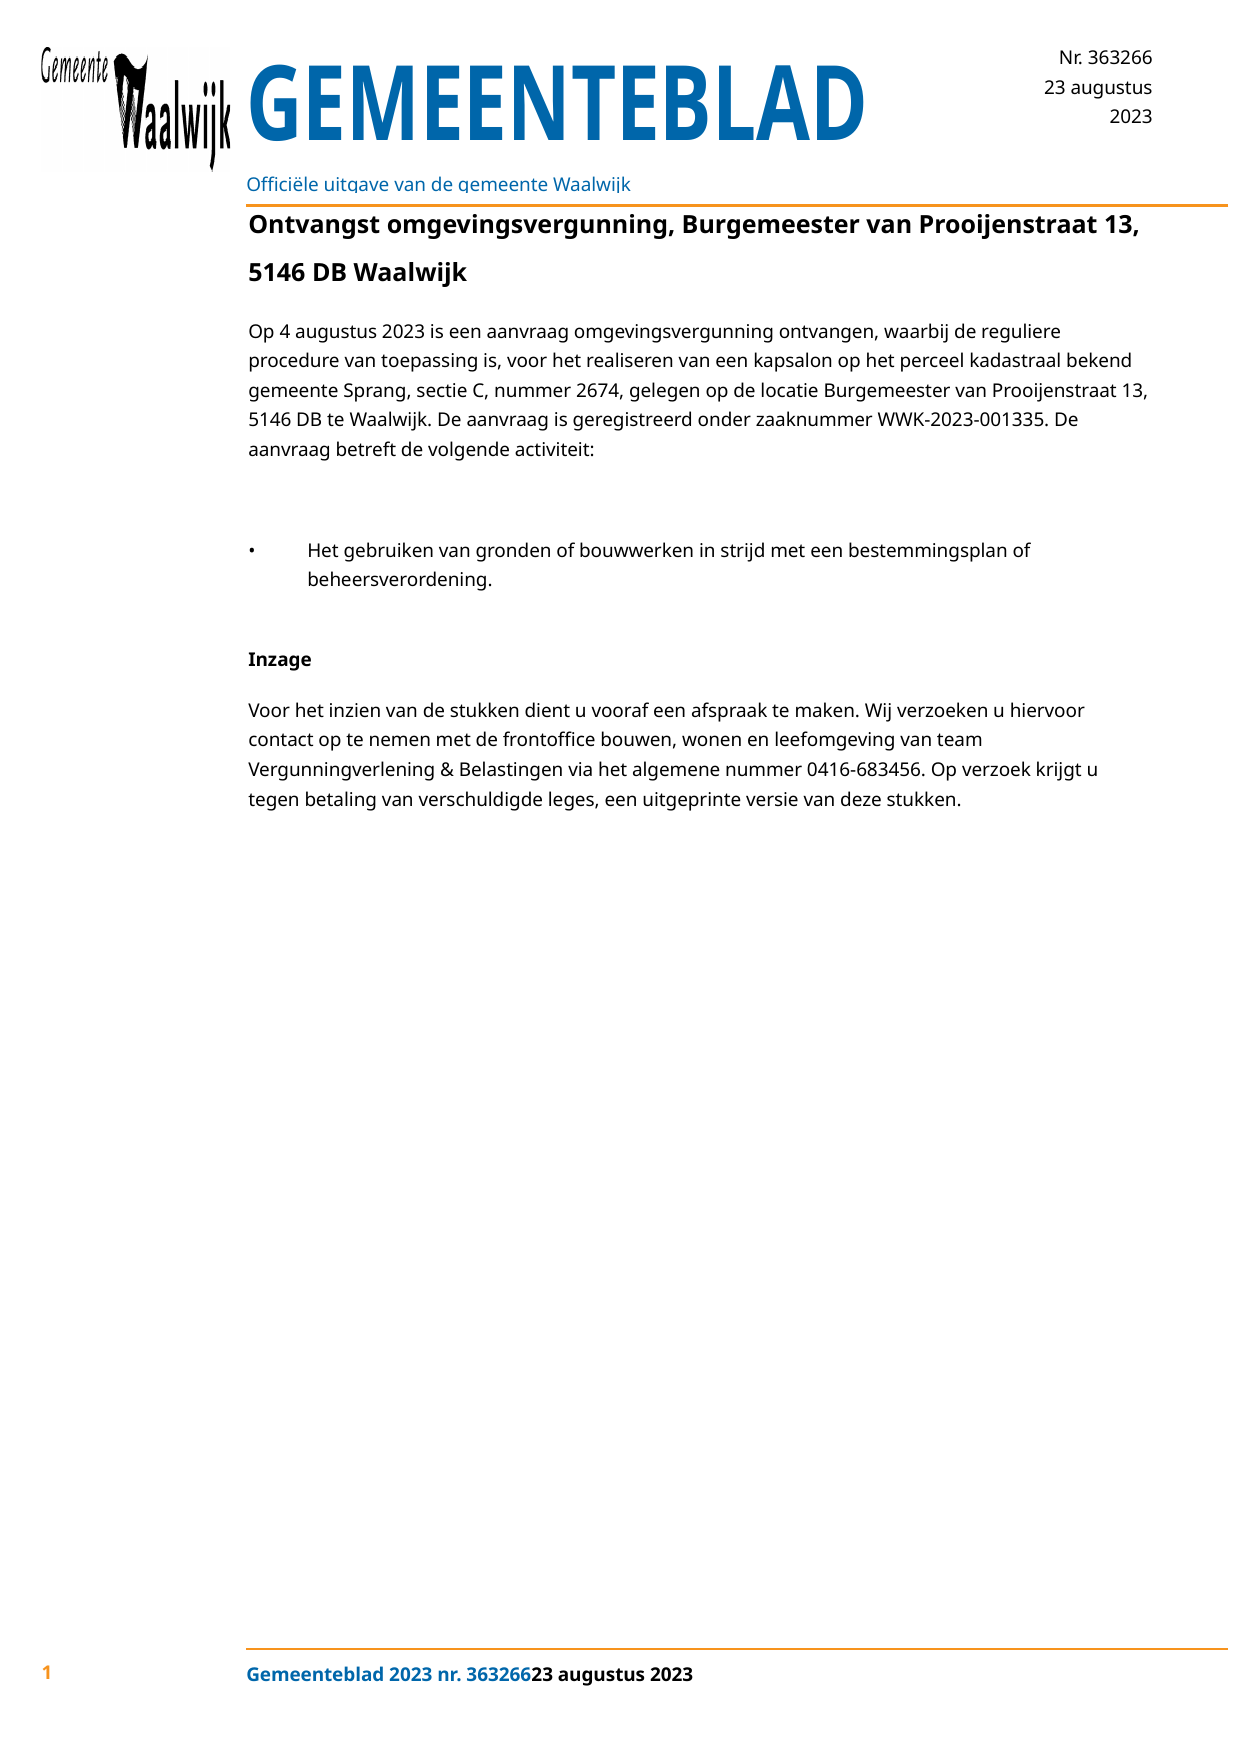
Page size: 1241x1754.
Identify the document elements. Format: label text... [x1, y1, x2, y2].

text Inzage [248, 647, 1152, 672]
text Op 4 augustus 2023 is een aanvraag omgevingsvergunning ontvangen, waarbij de reguliere procedure van toepassing is, voor het realiseren van een kapsalon op het perceel kadastraal bekend gemeente Sprang, sectie C, nummer 2674, gelegen op de locatie Burgemeester van Prooijenstraat 13, 5146 DB te Waalwijk. De aanvraag is geregistreerd onder zaaknummer WWK-2023-001335. De aanvraag betreft de volgende activiteit: [248, 318, 1152, 462]
picture [41, 47, 231, 172]
list Het gebruiken van gronden of bouwwerken in strijd met een bestemmingsplan of beheersverordening. [248, 537, 1152, 592]
text Ontvangst omgevingsvergunning, Burgemeester van Prooijenstraat 13, 5146 DB Waalwijk [248, 207, 1152, 288]
text Voor het inzien van de stukken dient u vooraf een afspraak te maken. Wij verzoeken u hiervoor contact op te nemen met de frontoffice bouwen, wonen en leefomgeving van team Vergunningverlening & Belastingen via het algemene nummer 0416-683456. Op verzoek krijgt u tegen betaling van verschuldigde leges, een uitgeprinte versie van deze stukken. [248, 697, 1152, 812]
